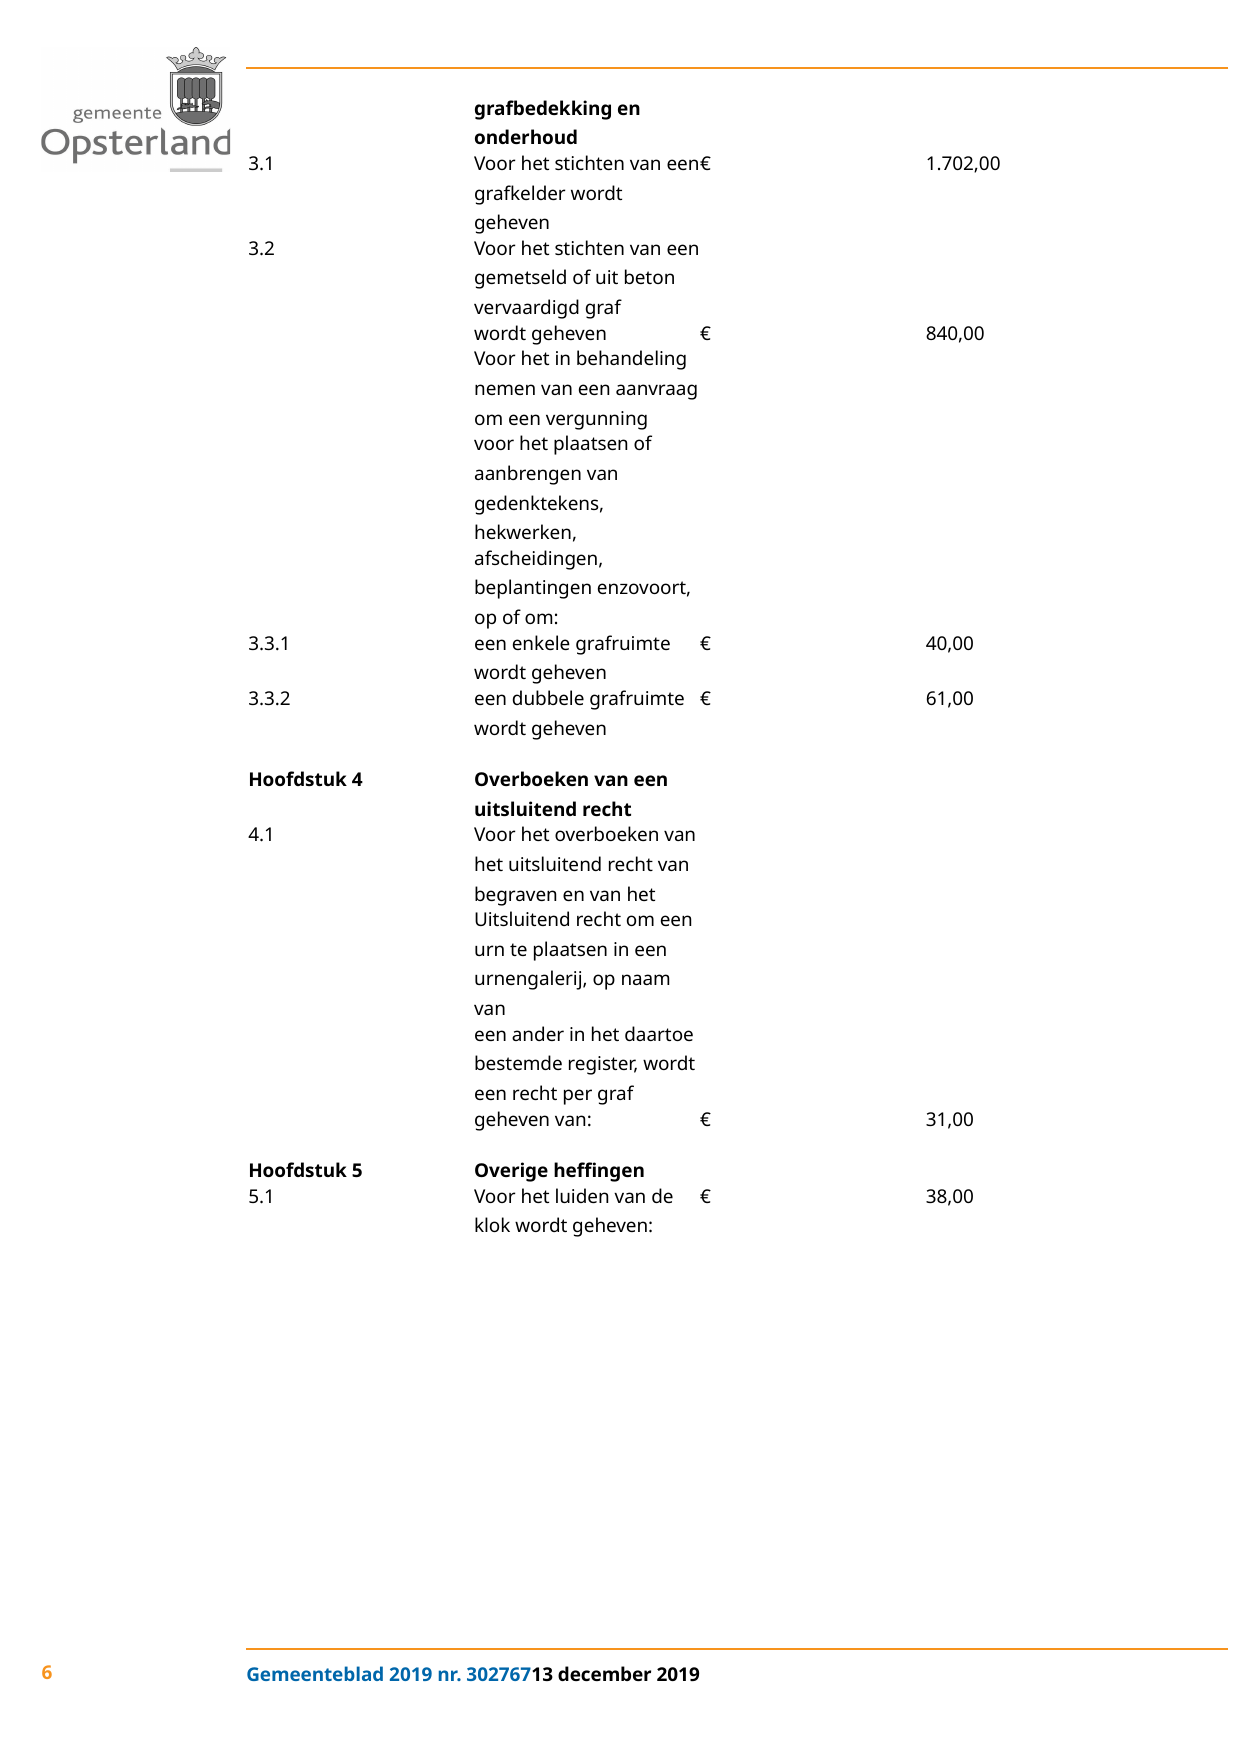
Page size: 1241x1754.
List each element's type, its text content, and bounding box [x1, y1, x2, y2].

table_cell Hoofdstuk 5 [248, 1157, 474, 1183]
table_cell grafbedekking en onderhoud [474, 95, 700, 150]
table_cell Voor het stichten van een grafkelder wordt geheven [474, 150, 700, 235]
table_cell [926, 235, 1152, 320]
table_cell wordt geheven [474, 320, 700, 346]
table_cell 61,00 [926, 685, 1152, 741]
table_cell een dubbele grafruimte wordt geheven [474, 685, 700, 741]
table_cell [700, 545, 926, 630]
table_cell [700, 1021, 926, 1106]
table_cell [926, 1021, 1152, 1106]
table_cell 5.1 [248, 1183, 474, 1238]
table_cell [926, 1132, 1152, 1157]
table_cell € [700, 150, 926, 235]
table_cell [700, 1132, 926, 1157]
table_cell [926, 741, 1152, 766]
table_cell [700, 431, 926, 545]
table_cell [700, 235, 926, 320]
table_cell een ander in het daartoe bestemde register, wordt een recht per graf [474, 1021, 700, 1106]
table_cell Hoofdstuk 4 [248, 766, 474, 822]
table_cell Voor het overboeken van het uitsluitend recht van begraven en van het [474, 822, 700, 906]
table_cell € [700, 685, 926, 741]
table_cell 31,00 [926, 1106, 1152, 1132]
table_cell 1.702,00 [926, 150, 1152, 235]
table_cell € [700, 630, 926, 685]
table_cell 3.3.1 [248, 630, 474, 685]
table_cell Voor het in behandeling nemen van een aanvraag om een vergunning [474, 346, 700, 431]
table_cell [926, 1157, 1152, 1183]
table_cell [248, 906, 474, 1021]
table_cell [926, 545, 1152, 630]
table_cell Uitsluitend recht om een urn te plaatsen in een urnengalerij, op naam van [474, 906, 700, 1021]
table_cell geheven van: [474, 1106, 700, 1132]
picture [41, 47, 231, 172]
table_cell [926, 431, 1152, 545]
table_cell [700, 822, 926, 906]
table_cell [926, 822, 1152, 906]
table_cell 40,00 [926, 630, 1152, 685]
table_cell [700, 741, 926, 766]
table_cell afscheidingen, beplantingen enzovoort, op of om: [474, 545, 700, 630]
table_cell € [700, 320, 926, 346]
table_cell 3.1 [248, 150, 474, 235]
table_cell [248, 1106, 474, 1132]
table_cell [926, 346, 1152, 431]
table_cell [700, 95, 926, 150]
table_cell [700, 1157, 926, 1183]
table_cell [248, 1132, 474, 1157]
table_cell [248, 95, 474, 150]
table_cell [700, 766, 926, 822]
table_cell 3.2 [248, 235, 474, 320]
table_cell 840,00 [926, 320, 1152, 346]
table_cell een enkele grafruimte wordt geheven [474, 630, 700, 685]
table_cell Overboeken van een uitsluitend recht [474, 766, 700, 822]
table_cell [700, 906, 926, 1021]
table_cell [248, 741, 474, 766]
table_cell [248, 1021, 474, 1106]
table_cell [926, 95, 1152, 150]
table_cell 38,00 [926, 1183, 1152, 1238]
table_cell voor het plaatsen of aanbrengen van gedenktekens, hekwerken, [474, 431, 700, 545]
table_cell 3.3.2 [248, 685, 474, 741]
table_cell € [700, 1106, 926, 1132]
table_cell [474, 741, 700, 766]
table_cell € [700, 1183, 926, 1238]
table_cell [700, 346, 926, 431]
table_cell Voor het luiden van de klok wordt geheven: [474, 1183, 700, 1238]
table_cell [474, 1132, 700, 1157]
table_cell Voor het stichten van een gemetseld of uit beton vervaardigd graf [474, 235, 700, 320]
table_cell [248, 320, 474, 346]
table_cell [248, 431, 474, 545]
table_cell 4.1 [248, 822, 474, 906]
table_cell [926, 766, 1152, 822]
table_cell [248, 545, 474, 630]
table_cell [248, 346, 474, 431]
table_cell [926, 906, 1152, 1021]
table_cell Overige heffingen [474, 1157, 700, 1183]
